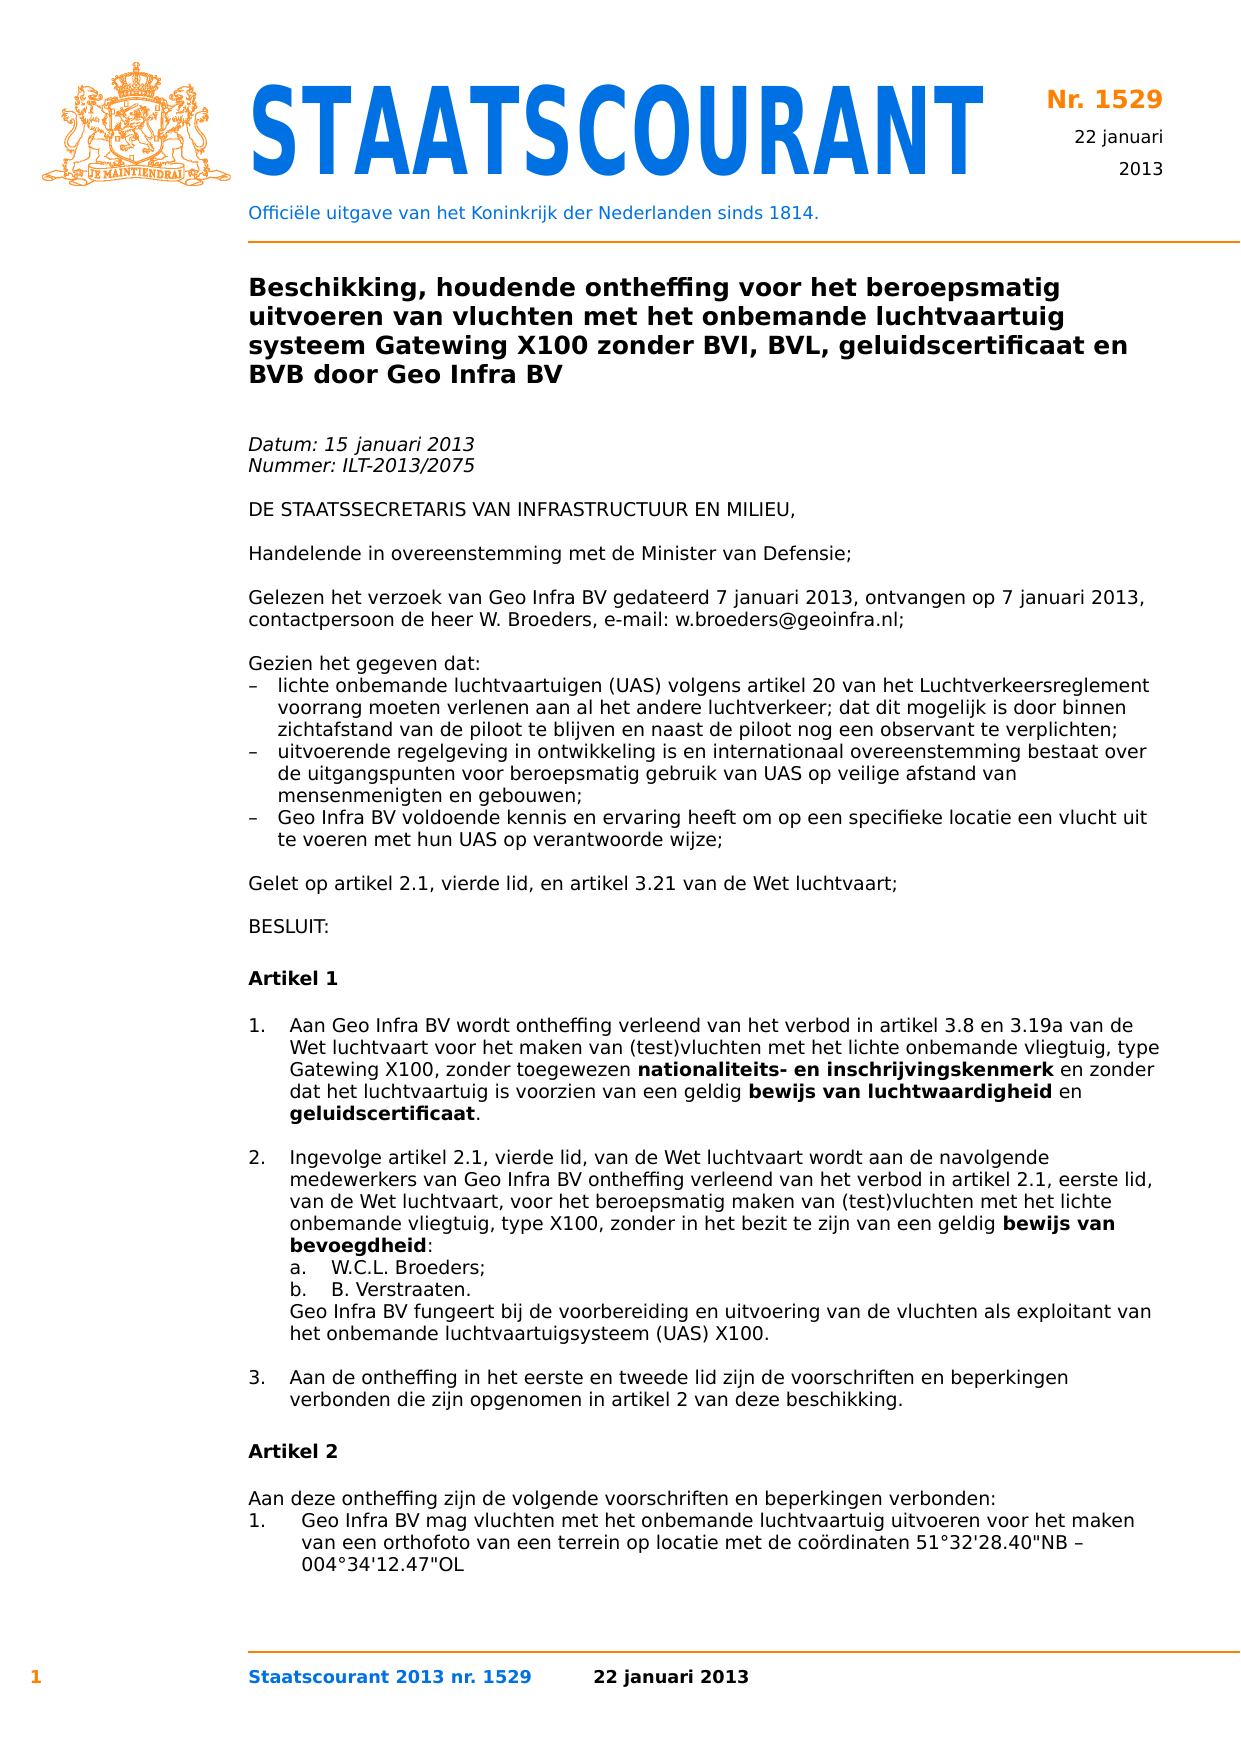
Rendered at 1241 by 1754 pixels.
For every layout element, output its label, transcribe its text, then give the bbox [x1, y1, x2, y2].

text 1. Aan Geo Infra BV wordt ontheffing verleend van het verbod in artikel 3.8 en 3.19a van de Wet luchtvaart voor het maken van (test)vluchten met het lichte onbemande vliegtuig, type Gatewing X100, zonder toegewezen nationaliteits- en inschrijvingskenmerk en zonder dat het luchtvaartuig is voorzien van een geldig bewijs van luchtwaardigheid en geluidscertificaat. [248, 1015, 1163, 1125]
picture [41, 62, 231, 186]
text Gelet op artikel 2.1, vierde lid, en artikel 3.21 van de Wet luchtvaart; [248, 872, 1163, 894]
table_header [25, 62, 248, 241]
text Nummer: ILT-2013/2075 [248, 455, 1163, 477]
subtitle Artikel 1 [248, 968, 1163, 990]
text Handelende in overeenstemming met de Minister van Defensie; [248, 543, 1163, 565]
text 1. Geo Infra BV mag vluchten met het onbemande luchtvaartuig uitvoeren voor het maken van een orthofoto van een terrein op locatie met de coördinaten 51°32'28.40"NB – 004°34'12.47"OL [248, 1510, 1163, 1576]
text Aan deze ontheffing zijn de volgende voorschriften en beperkingen verbonden: [248, 1488, 1163, 1510]
text Gezien het gegeven dat: [248, 653, 1163, 675]
text DE STAATSSECRETARIS VAN INFRASTRUCTUUR EN MILIEU, [248, 499, 1163, 521]
table_header Nr. 1529 [998, 62, 1240, 121]
text Gelezen het verzoek van Geo Infra BV gedateerd 7 januari 2013, ontvangen op 7 januari 2013, contactpersoon de heer W. Broeders, e-mail: w.broeders@geoinfra.nl; [248, 587, 1163, 631]
table_header STAATSCOURANT [248, 62, 998, 203]
table_cell 2013 [998, 153, 1240, 203]
text – lichte onbemande luchtvaartuigen (UAS) volgens artikel 20 van het Luchtverkeersreglement voorrang moeten verlenen aan al het andere luchtverkeer; dat dit mogelijk is door binnen zichtafstand van de piloot te blijven en naast de piloot nog een observant te verplichten; [248, 675, 1163, 741]
subtitle Beschikking, houdende ontheffing voor het beroepsmatig uitvoeren van vluchten met het onbemande luchtvaartuig systeem Gatewing X100 zonder BVI, BVL, geluidscertificaat en BVB door Geo Infra BV [248, 273, 1163, 390]
text 3. Aan de ontheffing in het eerste en tweede lid zijn de voorschriften en beperkingen verbonden die zijn opgenomen in artikel 2 van deze beschikking. [248, 1367, 1163, 1411]
text Datum: 15 januari 2013 [248, 433, 1163, 455]
table_cell 22 januari [998, 121, 1240, 153]
text – uitvoerende regelgeving in ontwikkeling is en internationaal overeenstemming bestaat over de uitgangspunten voor beroepsmatig gebruik van UAS op veilige afstand van mensenmenigten en gebouwen; [248, 741, 1163, 807]
text b. B. Verstraaten. [289, 1279, 1163, 1301]
subtitle Artikel 2 [248, 1441, 1163, 1463]
text – Geo Infra BV voldoende kennis en ervaring heeft om op een specifieke locatie een vlucht uit te voeren met hun UAS op verantwoorde wijze; [248, 807, 1163, 851]
table_cell Officiële uitgave van het Koninkrijk der Nederlanden sinds 1814. [248, 203, 1240, 241]
text a. W.C.L. Broeders; [289, 1257, 1163, 1279]
text 2. Ingevolge artikel 2.1, vierde lid, van de Wet luchtvaart wordt aan de navolgende medewerkers van Geo Infra BV ontheffing verleend van het verbod in artikel 2.1, eerste lid, van de Wet luchtvaart, voor het beroepsmatig maken van (test)vluchten met het lichte onbemande vliegtuig, type X100, zonder in het bezit te zijn van een geldig bewijs van bevoegdheid: [248, 1147, 1163, 1257]
text BESLUIT: [248, 916, 1163, 938]
text Geo Infra BV fungeert bij de voorbereiding en uitvoering van de vluchten als exploitant van het onbemande luchtvaartuigsysteem (UAS) X100. [289, 1301, 1163, 1345]
